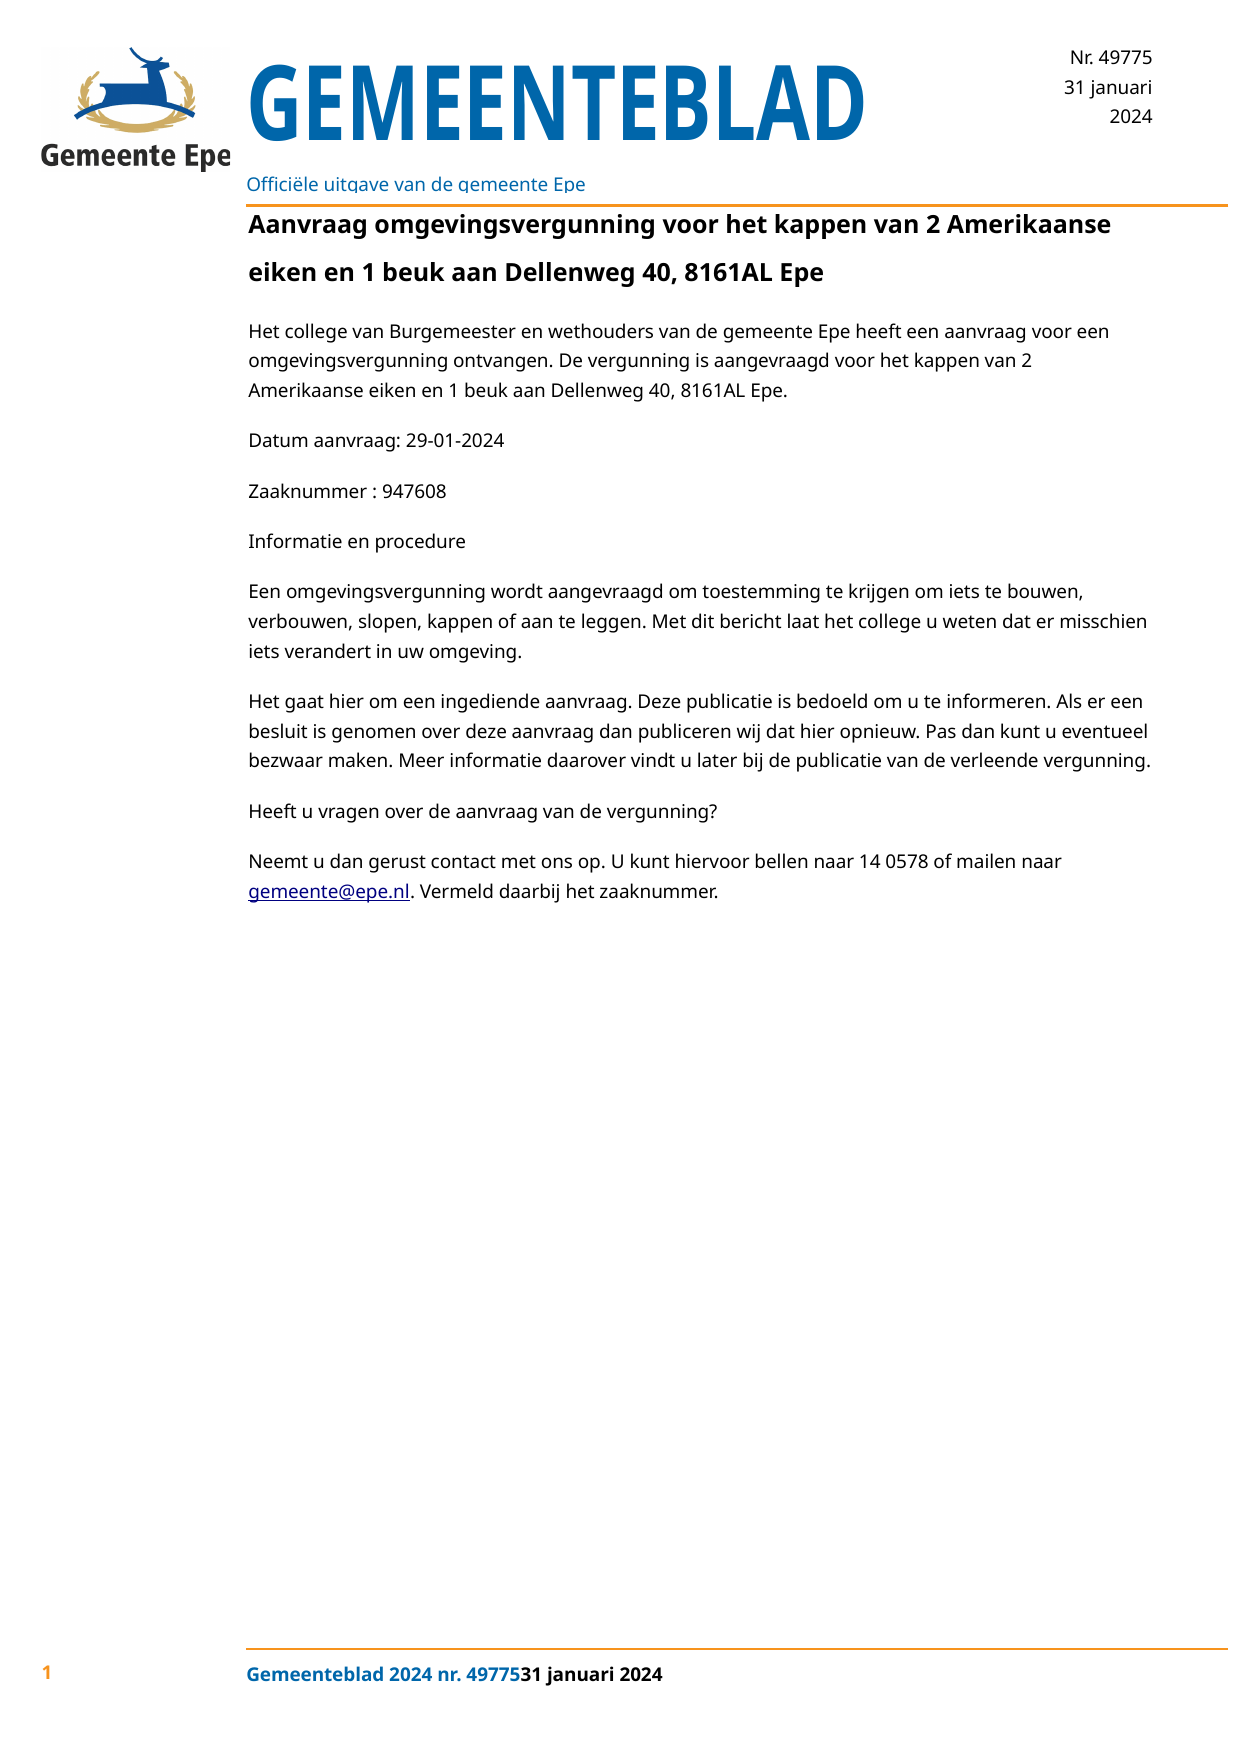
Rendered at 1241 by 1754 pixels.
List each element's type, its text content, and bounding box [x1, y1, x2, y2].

text Neemt u dan gerust contact met ons op. U kunt hiervoor bellen naar 14 0578 of mailen naar gemeente@epe.nl. Vermeld daarbij het zaaknummer. [248, 848, 1152, 904]
text Het college van Burgemeester en wethouders van de gemeente Epe heeft een aanvraag voor een omgevingsvergunning ontvangen. De vergunning is aangevraagd voor het kappen van 2 Amerikaanse eiken en 1 beuk aan Dellenweg 40, 8161AL Epe. [248, 318, 1152, 403]
text Heeft u vragen over de aanvraag van de vergunning? [248, 798, 1152, 824]
text Aanvraag omgevingsvergunning voor het kappen van 2 Amerikaanse eiken en 1 beuk aan Dellenweg 40, 8161AL Epe [248, 207, 1152, 288]
text Het gaat hier om een ingediende aanvraag. Deze publicatie is bedoeld om u te informeren. Als er een besluit is genomen over deze aanvraag dan publiceren wij dat hier opnieuw. Pas dan kunt u eventueel bezwaar maken. Meer informatie daarover vindt u later bij de publicatie van de verleende vergunning. [248, 688, 1152, 773]
text Zaaknummer : 947608 [248, 478, 1152, 504]
text Datum aanvraag: 29-01-2024 [248, 427, 1152, 453]
picture [41, 47, 231, 172]
text Informatie en procedure [248, 528, 1152, 554]
text Een omgevingsvergunning wordt aangevraagd om toestemming te krijgen om iets te bouwen, verbouwen, slopen, kappen of aan te leggen. Met dit bericht laat het college u weten dat er misschien iets verandert in uw omgeving. [248, 579, 1152, 664]
